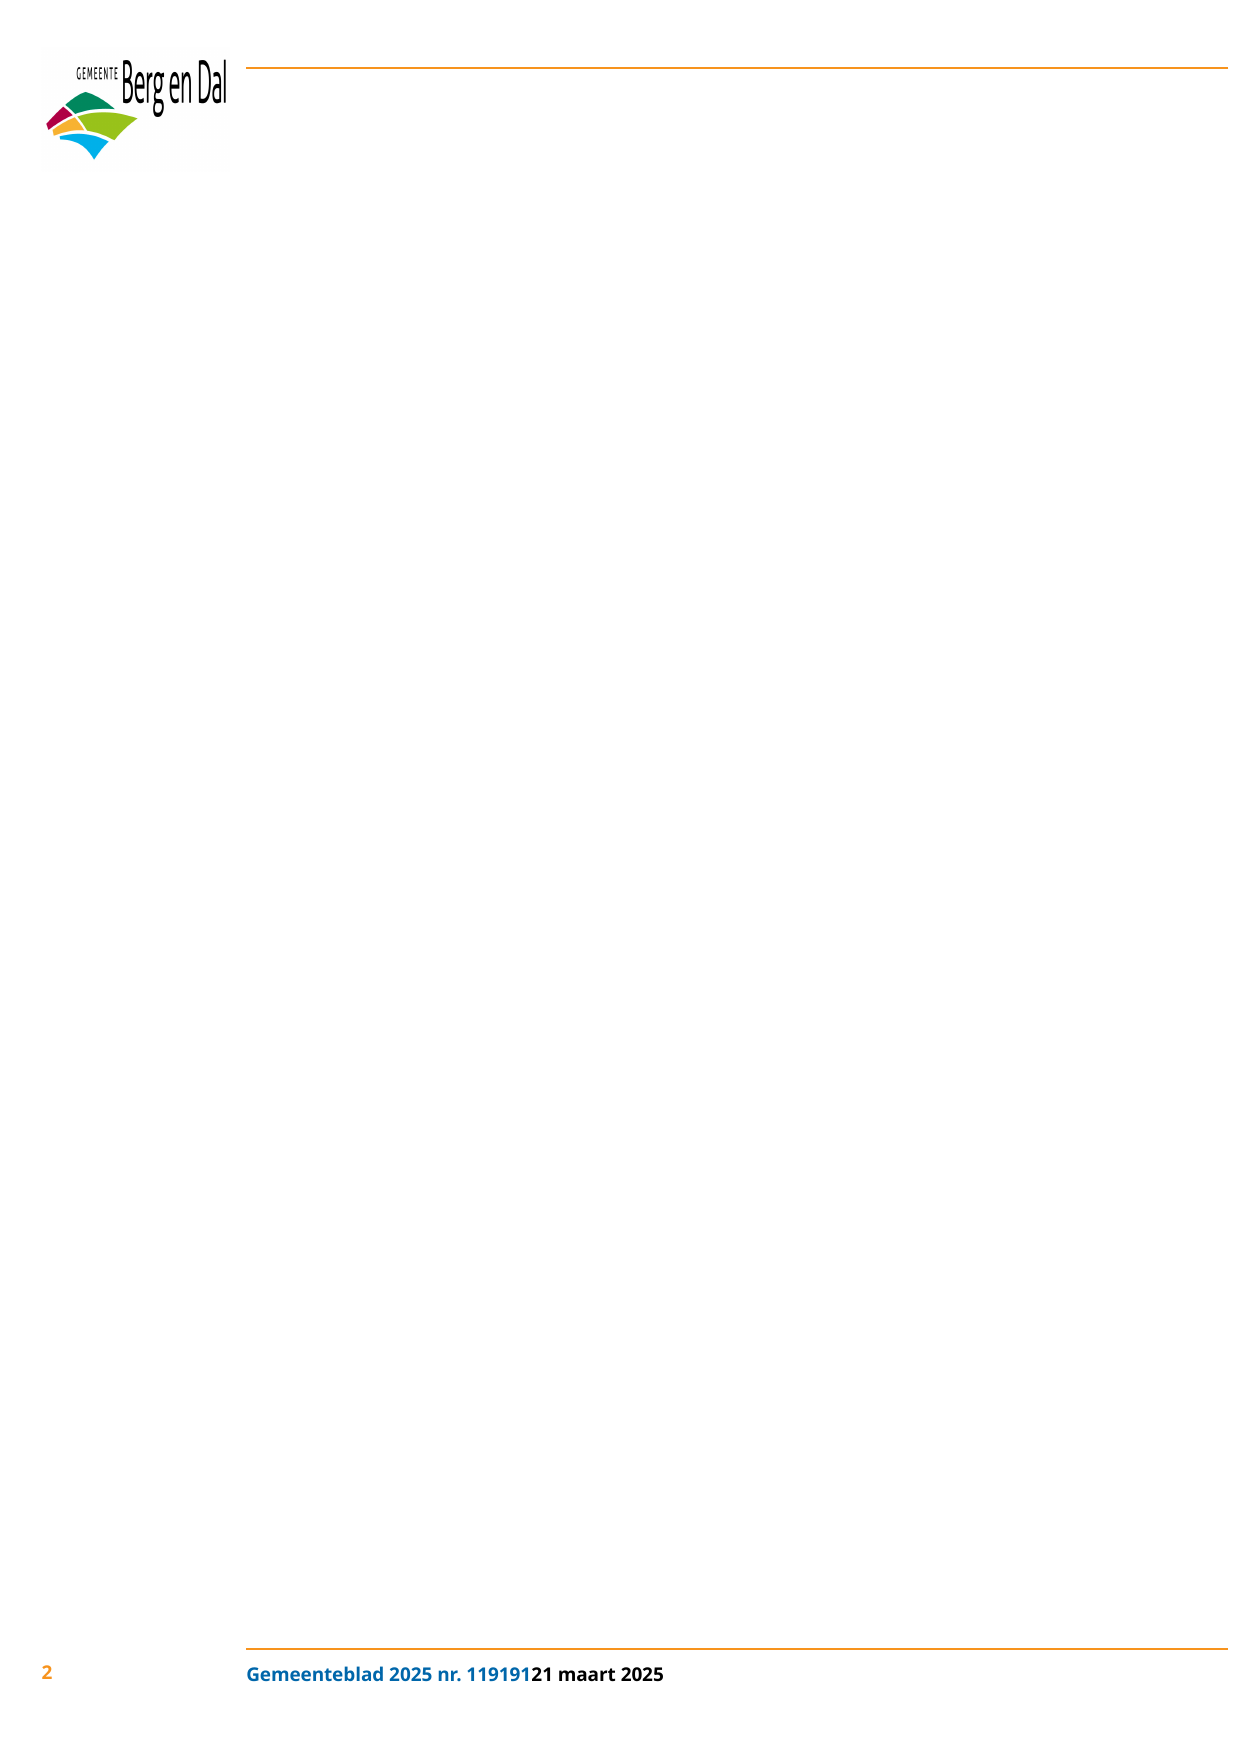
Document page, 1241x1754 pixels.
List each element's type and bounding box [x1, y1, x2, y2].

picture [41, 47, 231, 172]
